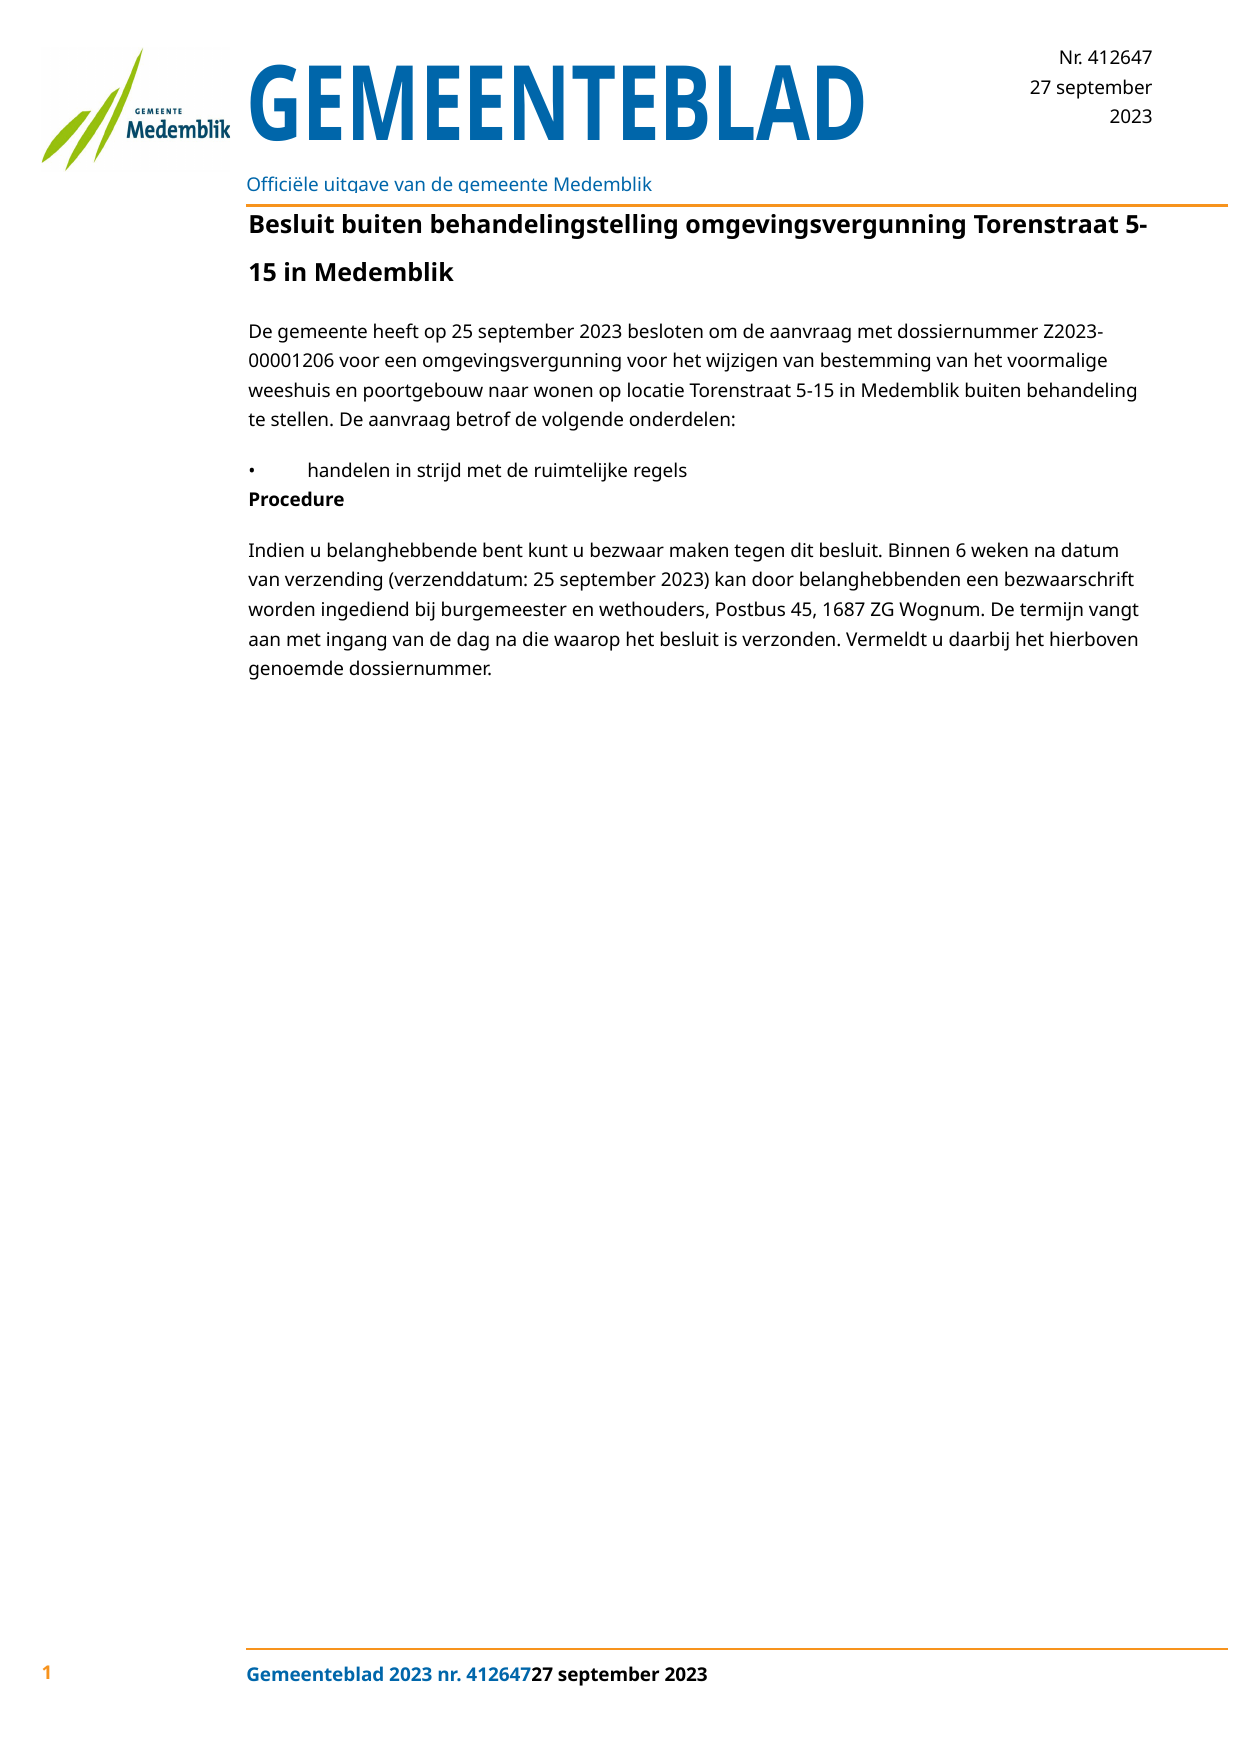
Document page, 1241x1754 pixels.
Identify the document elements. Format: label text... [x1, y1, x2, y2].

text De gemeente heeft op 25 september 2023 besloten om de aanvraag met dossiernummer Z2023-00001206 voor een omgevingsvergunning voor het wijzigen van bestemming van het voormalige weeshuis en poortgebouw naar wonen op locatie Torenstraat 5-15 in Medemblik buiten behandeling te stellen. De aanvraag betrof de volgende onderdelen: [248, 318, 1152, 432]
text Indien u belanghebbende bent kunt u bezwaar maken tegen dit besluit. Binnen 6 weken na datum van verzending (verzenddatum: 25 september 2023) kan door belanghebbenden een bezwaarschrift worden ingediend bij burgemeester en wethouders, Postbus 45, 1687 ZG Wognum. De termijn vangt aan met ingang van de dag na die waarop het besluit is verzonden. Vermeldt u daarbij het hierboven genoemde dossiernummer. [248, 537, 1152, 681]
picture [41, 47, 231, 172]
text Besluit buiten behandelingstelling omgevingsvergunning Torenstraat 5-15 in Medemblik [248, 207, 1152, 288]
list handelen in strijd met de ruimtelijke regels [248, 457, 1152, 483]
text Procedure [248, 487, 1152, 512]
